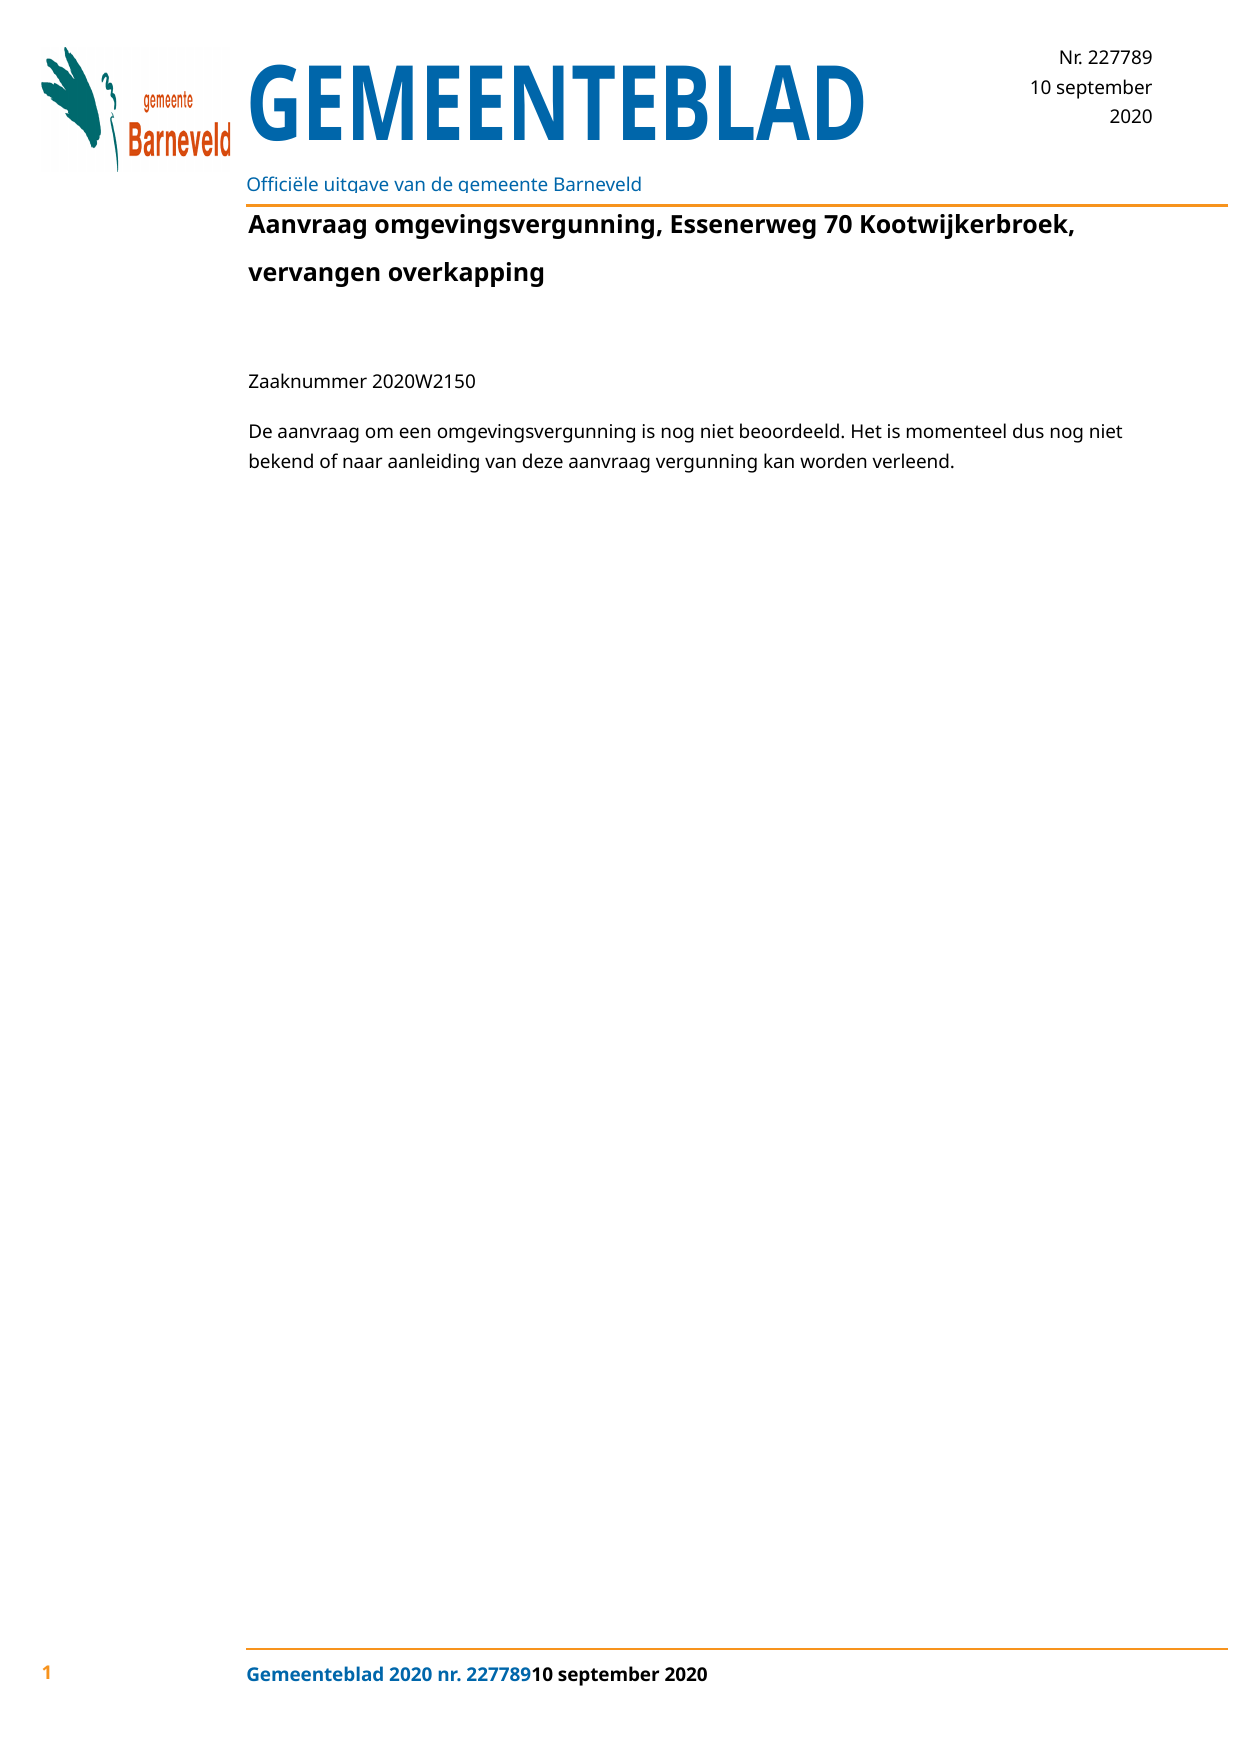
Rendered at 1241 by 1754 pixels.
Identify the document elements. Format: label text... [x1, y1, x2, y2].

text Aanvraag omgevingsvergunning, Essenerweg 70 Kootwijkerbroek, vervangen overkapping [248, 207, 1152, 288]
picture [41, 47, 231, 172]
text Zaaknummer 2020W2150 [248, 368, 1152, 394]
text De aanvraag om een omgevingsvergunning is nog niet beoordeeld. Het is momenteel dus nog niet bekend of naar aanleiding van deze aanvraag vergunning kan worden verleend. [248, 419, 1152, 474]
